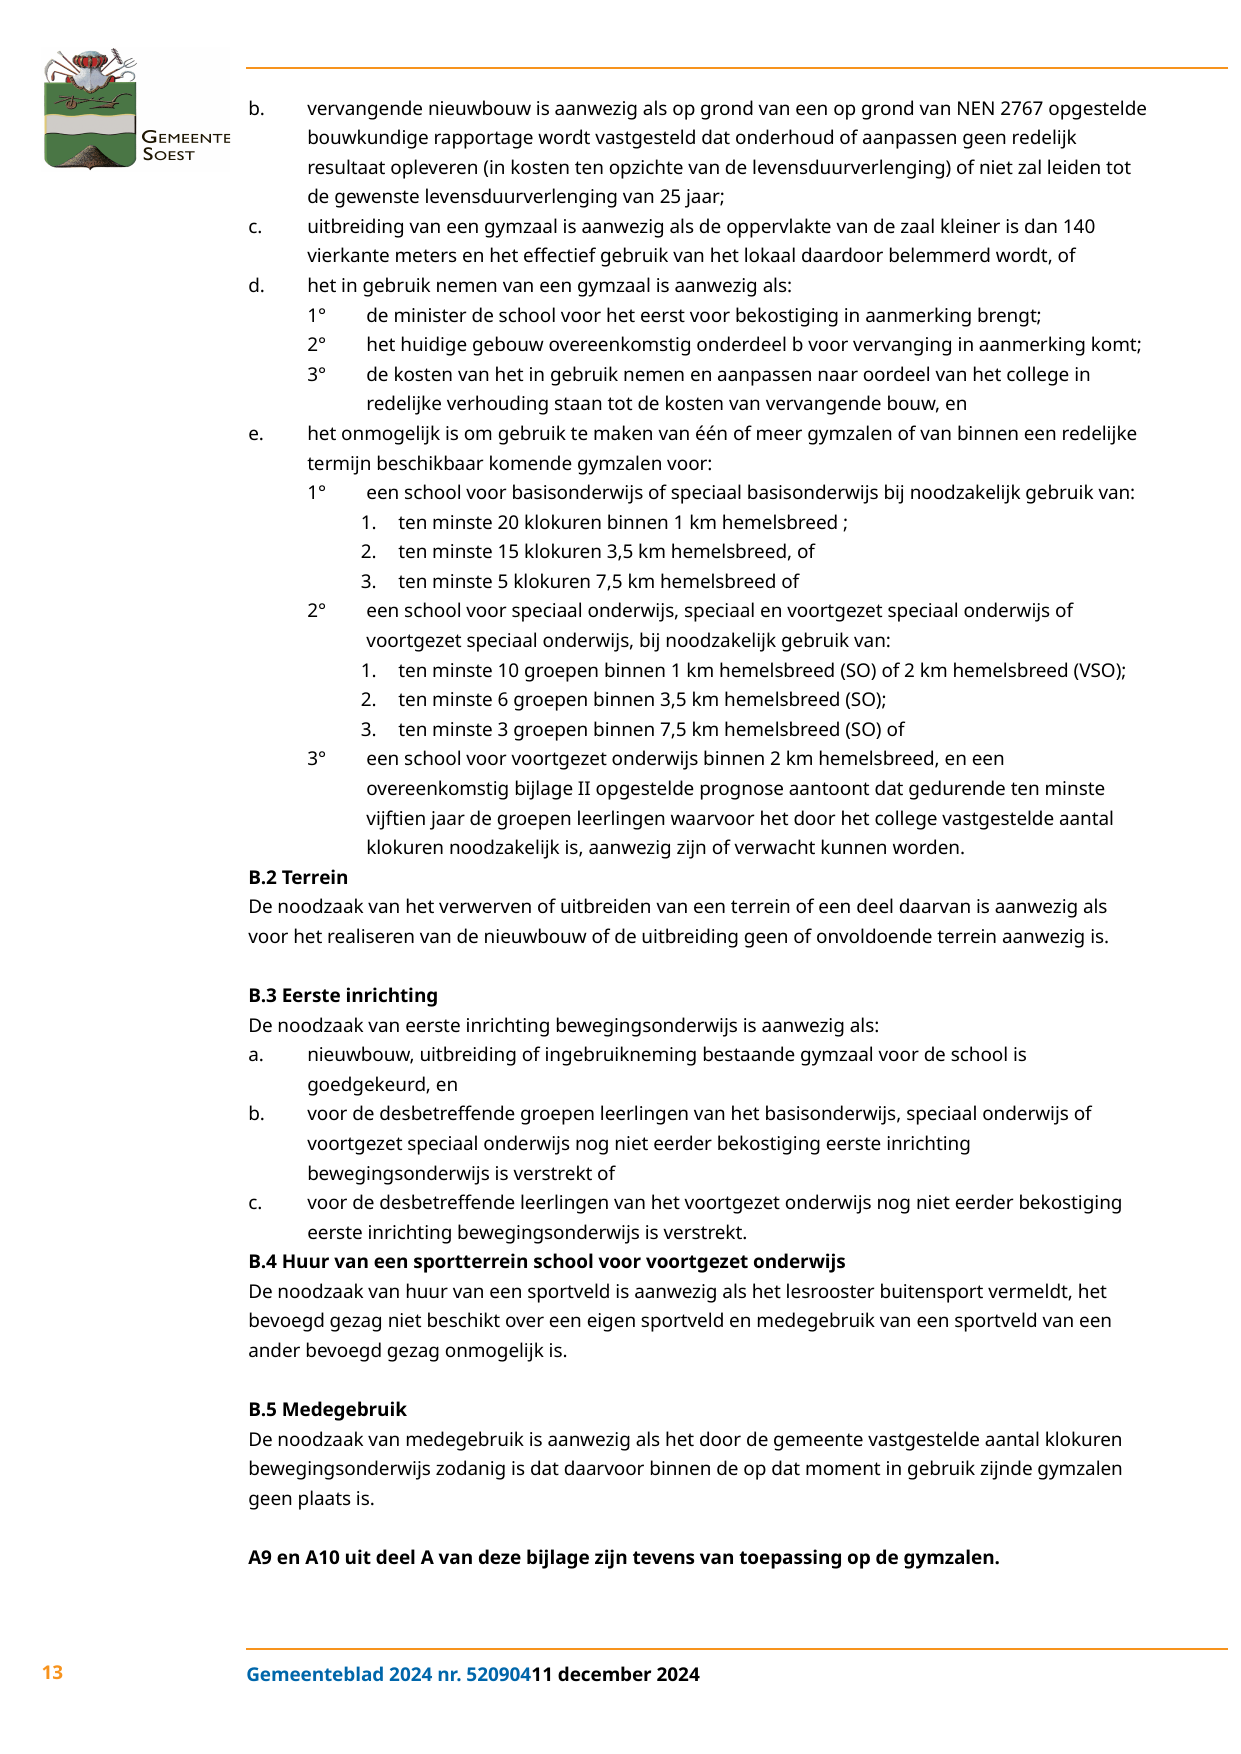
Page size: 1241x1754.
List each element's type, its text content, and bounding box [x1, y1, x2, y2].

text De noodzaak van het verwerven of uitbreiden van een terrein of een deel daarvan is aanwezig als voor het realiseren van de nieuwbouw of de uitbreiding geen of onvoldoende terrein aanwezig is. [248, 893, 1152, 949]
list voor de desbetreffende leerlingen van het voortgezet onderwijs nog niet eerder bekostiging eerste inrichting bewegingsonderwijs is verstrekt. [248, 1189, 1152, 1245]
list voor de desbetreffende groepen leerlingen van het basisonderwijs, speciaal onderwijs of voortgezet speciaal onderwijs nog niet eerder bekostiging eerste inrichting bewegingsonderwijs is verstrekt of [248, 1101, 1152, 1186]
list ten minste 15 klokuren 3,5 km hemelsbreed, of [361, 538, 1152, 564]
text De noodzaak van huur van een sportveld is aanwezig als het lesrooster buitensport vermeldt, het bevoegd gezag niet beschikt over een eigen sportveld en medegebruik van een sportveld van een ander bevoegd gezag onmogelijk is. [248, 1278, 1152, 1363]
text B.3 Eerste inrichting [248, 982, 1152, 1008]
list het onmogelijk is om gebruik te maken van één of meer gymzalen of van binnen een redelijke termijn beschikbaar komende gymzalen voor: [248, 420, 1152, 476]
list ten minste 5 klokuren 7,5 km hemelsbreed of [361, 568, 1152, 594]
list het in gebruik nemen van een gymzaal is aanwezig als: [248, 272, 1152, 298]
list ten minste 6 groepen binnen 3,5 km hemelsbreed (SO); [361, 686, 1152, 712]
list nieuwbouw, uitbreiding of ingebruikneming bestaande gymzaal voor de school is goedgekeurd, en [248, 1041, 1152, 1097]
text De noodzaak van medegebruik is aanwezig als het door de gemeente vastgestelde aantal klokuren bewegingsonderwijs zodanig is dat daarvoor binnen de op dat moment in gebruik zijnde gymzalen geen plaats is. [248, 1426, 1152, 1511]
text B.2 Terrein [248, 864, 1152, 890]
list de kosten van het in gebruik nemen en aanpassen naar oordeel van het college in redelijke verhouding staan tot de kosten van vervangende bouw, en [307, 361, 1152, 416]
list een school voor voortgezet onderwijs binnen 2 km hemelsbreed, en een overeenkomstig bijlage II opgestelde prognose aantoont dat gedurende ten minste vijftien jaar de groepen leerlingen waarvoor het door het college vastgestelde aantal klokuren noodzakelijk is, aanwezig zijn of verwacht kunnen worden. [307, 746, 1152, 860]
list de minister de school voor het eerst voor bekostiging in aanmerking brengt; [307, 302, 1152, 328]
list uitbreiding van een gymzaal is aanwezig als de oppervlakte van de zaal kleiner is dan 140 vierkante meters en het effectief gebruik van het lokaal daardoor belemmerd wordt, of [248, 213, 1152, 268]
text De noodzaak van eerste inrichting bewegingsonderwijs is aanwezig als: [248, 1012, 1152, 1038]
list het huidige gebouw overeenkomstig onderdeel b voor vervanging in aanmerking komt; [307, 331, 1152, 357]
text A9 en A10 uit deel A van deze bijlage zijn tevens van toepassing op de gymzalen. [248, 1544, 1152, 1570]
list ten minste 20 klokuren binnen 1 km hemelsbreed ; [361, 509, 1152, 535]
text B.4 Huur van een sportterrein school voor voortgezet onderwijs [248, 1248, 1152, 1274]
list ten minste 3 groepen binnen 7,5 km hemelsbreed (SO) of [361, 716, 1152, 742]
text B.5 Medegebruik [248, 1396, 1152, 1422]
list ten minste 10 groepen binnen 1 km hemelsbreed (SO) of 2 km hemelsbreed (VSO); [361, 657, 1152, 683]
picture [41, 47, 231, 172]
list een school voor basisonderwijs of speciaal basisonderwijs bij noodzakelijk gebruik van: [307, 479, 1152, 505]
list een school voor speciaal onderwijs, speciaal en voortgezet speciaal onderwijs of voortgezet speciaal onderwijs, bij noodzakelijk gebruik van: [307, 598, 1152, 653]
list vervangende nieuwbouw is aanwezig als op grond van een op grond van NEN 2767 opgestelde bouwkundige rapportage wordt vastgesteld dat onderhoud of aanpassen geen redelijk resultaat opleveren (in kosten ten opzichte van de levensduurverlenging) of niet zal leiden tot de gewenste levensduurverlenging van 25 jaar; [248, 95, 1152, 209]
